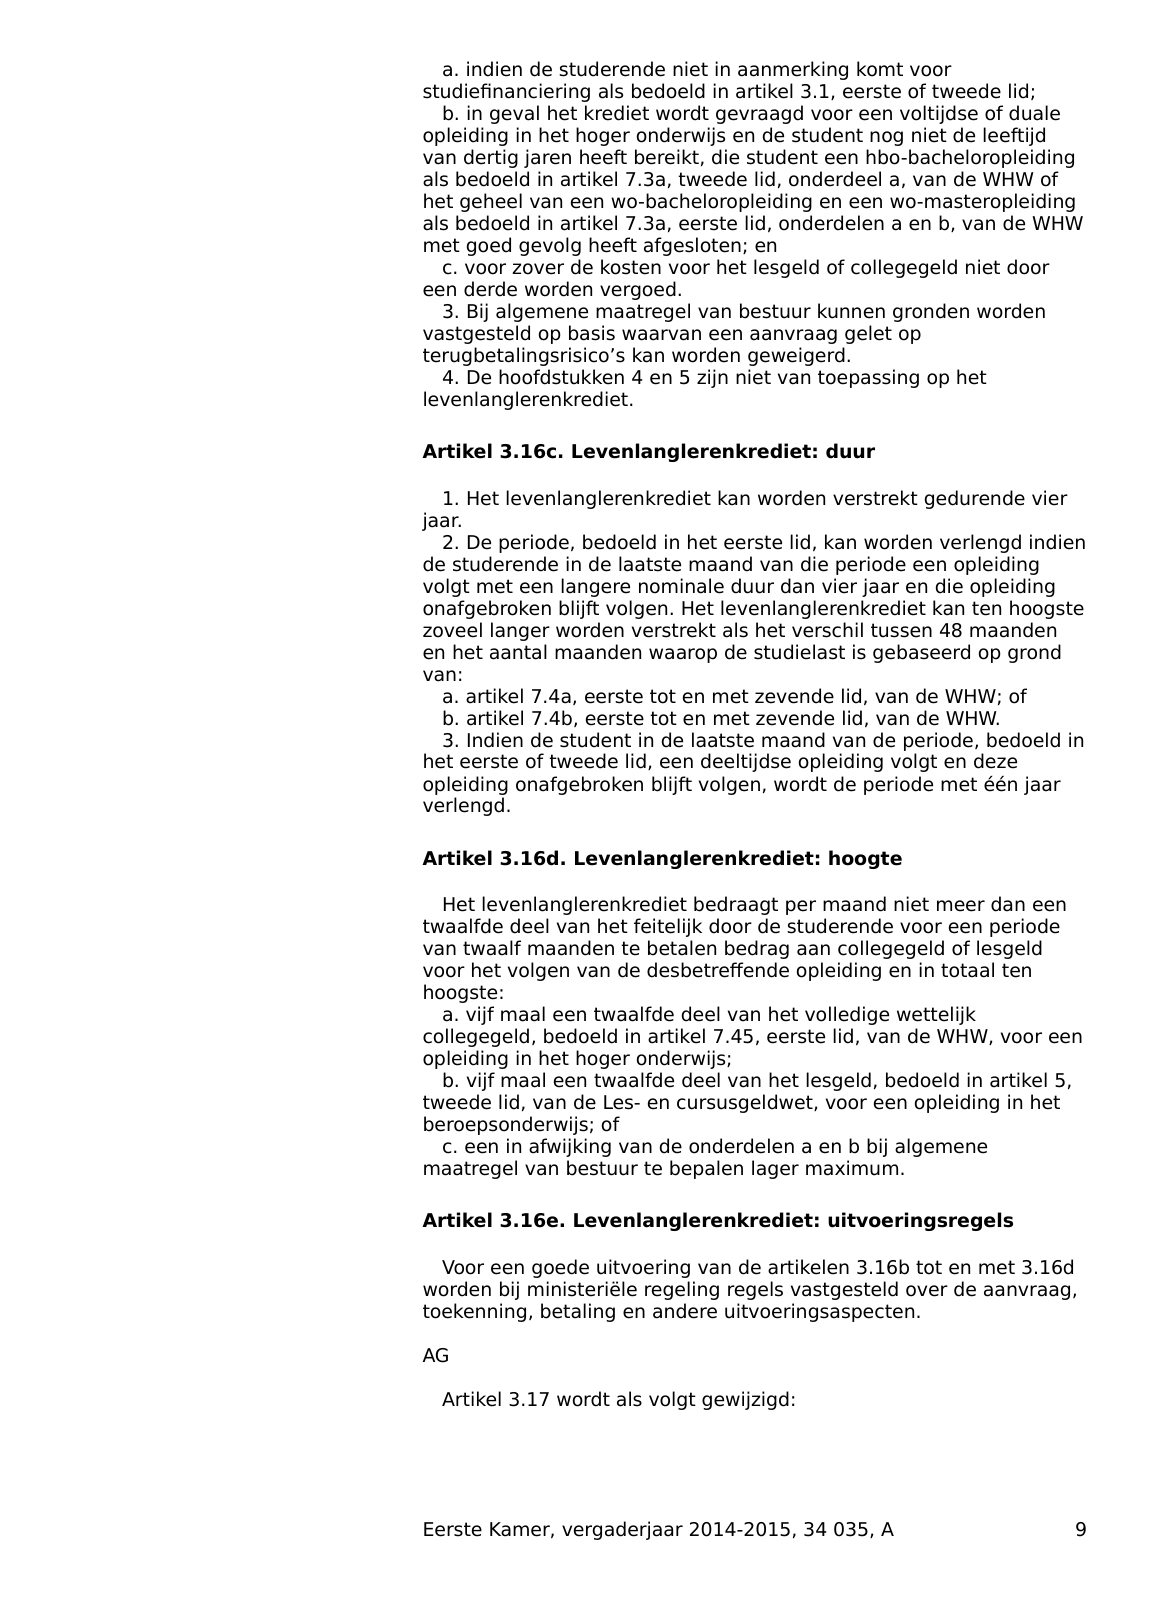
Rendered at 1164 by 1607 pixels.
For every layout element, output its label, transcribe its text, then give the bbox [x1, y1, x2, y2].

text b. vijf maal een twaalfde deel van het lesgeld, bedoeld in artikel 5, tweede lid, van de Les- en cursusgeldwet, voor een opleiding in het beroepsonderwijs; of [422, 1070, 1087, 1136]
subtitle Artikel 3.16e. Levenlanglerenkrediet: uitvoeringsregels [422, 1210, 1087, 1232]
text 1. Het levenlanglerenkrediet kan worden verstrekt gedurende vier jaar. [422, 488, 1087, 532]
text c. voor zover de kosten voor het lesgeld of collegegeld niet door een derde worden vergoed. [422, 257, 1087, 301]
text c. een in afwijking van de onderdelen a en b bij algemene maatregel van bestuur te bepalen lager maximum. [422, 1136, 1087, 1180]
text 3. Indien de student in de laatste maand van de periode, bedoeld in het eerste of tweede lid, een deeltijdse opleiding volgt en deze opleiding onafgebroken blijft volgen, wordt de periode met één jaar verlengd. [422, 729, 1087, 817]
text Voor een goede uitvoering van de artikelen 3.16b tot en met 3.16d worden bij ministeriële regeling regels vastgesteld over de aanvraag, toekenning, betaling en andere uitvoeringsaspecten. [422, 1257, 1087, 1323]
text b. artikel 7.4b, eerste tot en met zevende lid, van de WHW. [422, 707, 1087, 729]
subtitle Artikel 3.16d. Levenlanglerenkrediet: hoogte [422, 847, 1087, 869]
text Artikel 3.17 wordt als volgt gewijzigd: [422, 1389, 1087, 1411]
text a. artikel 7.4a, eerste tot en met zevende lid, van de WHW; of [422, 686, 1087, 707]
text Het levenlanglerenkrediet bedraagt per maand niet meer dan een twaalfde deel van het feitelijk door de studerende voor een periode van twaalf maanden te betalen bedrag aan collegegeld of lesgeld voor het volgen van de desbetreffende opleiding en in totaal ten hoogste: [422, 894, 1087, 1004]
text 4. De hoofdstukken 4 en 5 zijn niet van toepassing op het levenlanglerenkrediet. [422, 367, 1087, 411]
subtitle Artikel 3.16c. Levenlanglerenkrediet: duur [422, 441, 1087, 463]
text 3. Bij algemene maatregel van bestuur kunnen gronden worden vastgesteld op basis waarvan een aanvraag gelet op terugbetalingsrisico’s kan worden geweigerd. [422, 301, 1087, 367]
text 2. De periode, bedoeld in het eerste lid, kan worden verlengd indien de studerende in de laatste maand van die periode een opleiding volgt met een langere nominale duur dan vier jaar en die opleiding onafgebroken blijft volgen. Het levenlanglerenkrediet kan ten hoogste zoveel langer worden verstrekt als het verschil tussen 48 maanden en het aantal maanden waarop de studielast is gebaseerd op grond van: [422, 532, 1087, 686]
text b. in geval het krediet wordt gevraagd voor een voltijdse of duale opleiding in het hoger onderwijs en de student nog niet de leeftijd van dertig jaren heeft bereikt, die student een hbo-bacheloropleiding als bedoeld in artikel 7.3a, tweede lid, onderdeel a, van de WHW of het geheel van een wo-bacheloropleiding en een wo-masteropleiding als bedoeld in artikel 7.3a, eerste lid, onderdelen a en b, van de WHW met goed gevolg heeft afgesloten; en [422, 103, 1087, 257]
text a. vijf maal een twaalfde deel van het volledige wettelijk collegegeld, bedoeld in artikel 7.45, eerste lid, van de WHW, voor een opleiding in het hoger onderwijs; [422, 1004, 1087, 1070]
text a. indien de studerende niet in aanmerking komt voor studiefinanciering als bedoeld in artikel 3.1, eerste of tweede lid; [422, 59, 1087, 103]
text AG [422, 1345, 1087, 1367]
